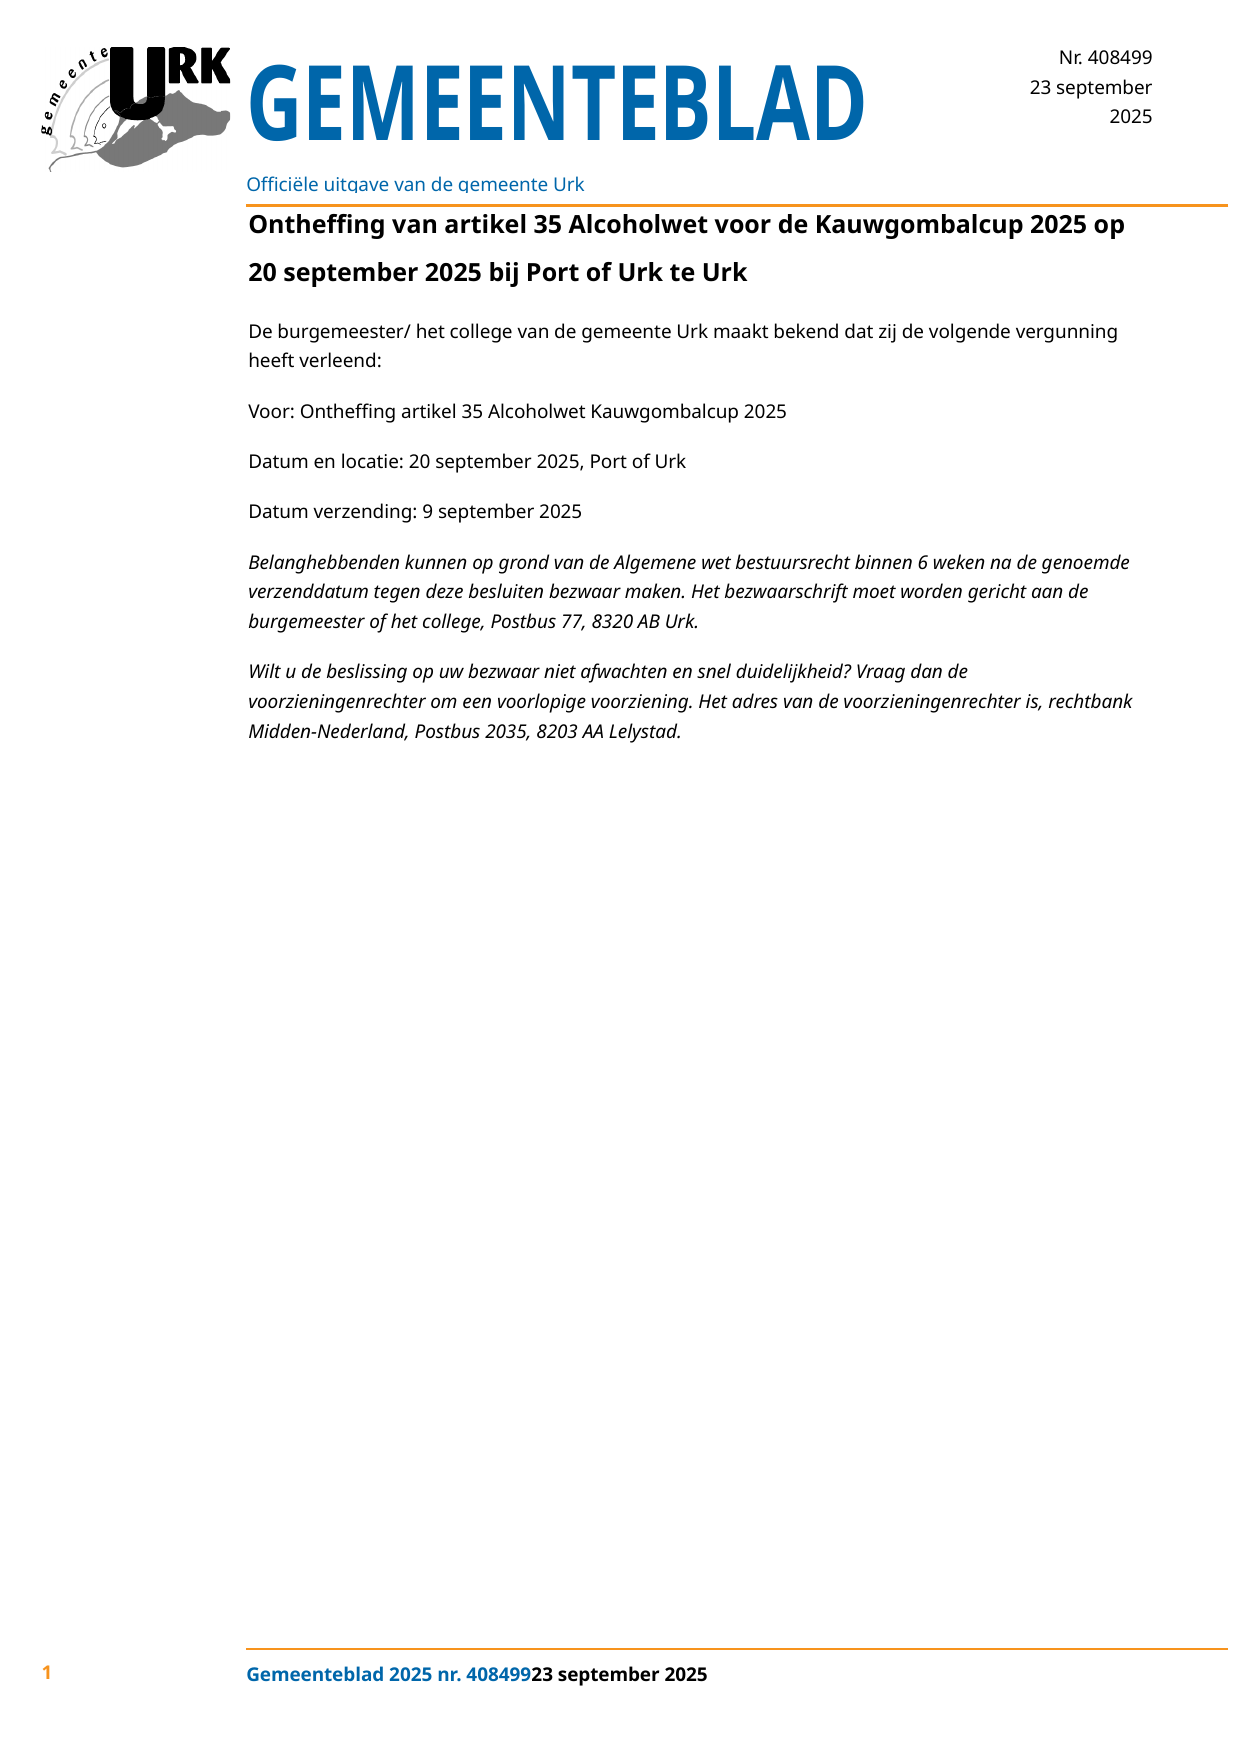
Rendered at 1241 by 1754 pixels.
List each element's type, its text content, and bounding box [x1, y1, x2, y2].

text De burgemeester/ het college van de gemeente Urk maakt bekend dat zij de volgende vergunning heeft verleend: [248, 318, 1152, 373]
text Ontheffing van artikel 35 Alcoholwet voor de Kauwgombalcup 2025 op 20 september 2025 bij Port of Urk te Urk [248, 207, 1152, 288]
text Voor: Ontheffing artikel 35 Alcoholwet Kauwgombalcup 2025 [248, 398, 1152, 424]
text Datum en locatie: 20 september 2025, Port of Urk [248, 448, 1152, 474]
text Datum verzending: 9 september 2025 [248, 499, 1152, 524]
text Belanghebbenden kunnen op grond van de Algemene wet bestuursrecht binnen 6 weken na de genoemde verzenddatum tegen deze besluiten bezwaar maken. Het bezwaarschrift moet worden gericht aan de burgemeester of het college, Postbus 77, 8320 AB Urk. [248, 549, 1152, 634]
text Wilt u de beslissing op uw bezwaar niet afwachten en snel duidelijkheid? Vraag dan de voorzieningenrechter om een voorlopige voorziening. Het adres van de voorzieningenrechter is, rechtbank Midden-Nederland, Postbus 2035, 8203 AA Lelystad. [248, 659, 1152, 744]
picture [41, 47, 231, 172]
